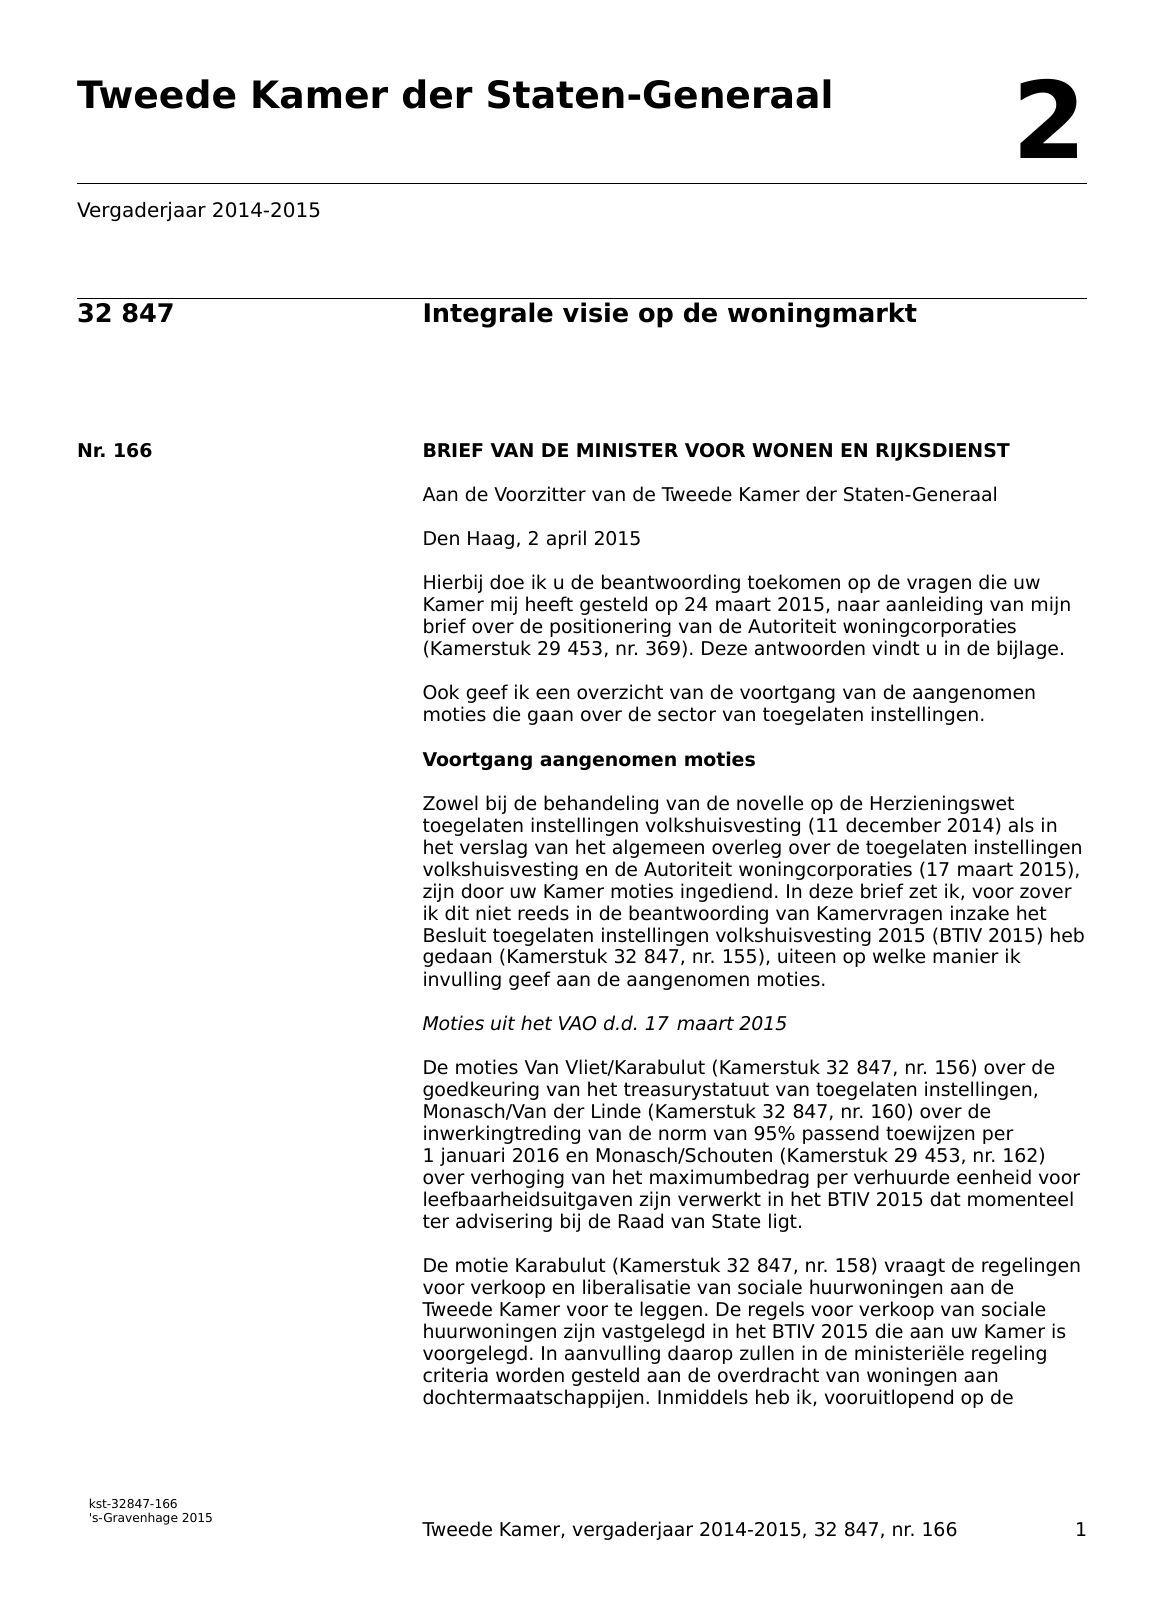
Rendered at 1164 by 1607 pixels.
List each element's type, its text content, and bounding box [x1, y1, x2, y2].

text Aan de Voorzitter van de Tweede Kamer der Staten-Generaal [422, 484, 1087, 506]
table_header 2 [886, 59, 1087, 183]
text De moties Van Vliet/Karabulut (Kamerstuk 32 847, nr. 156) over de goedkeuring van het treasurystatuut van toegelaten instellingen, Monasch/Van der Linde (Kamerstuk 32 847, nr. 160) over de inwerkingtreding van de norm van 95% passend toewijzen per 1 januari 2016 en Monasch/Schouten (Kamerstuk 29 453, nr. 162) over verhoging van het maximumbedrag per verhuurde eenheid voor leefbaarheidsuitgaven zijn verwerkt in het BTIV 2015 dat momenteel ter advisering bij de Raad van State ligt. [422, 1057, 1087, 1233]
text Den Haag, 2 april 2015 [422, 528, 1087, 550]
subtitle Voortgang aangenomen moties [422, 748, 1087, 770]
text kst-32847-166 [88, 1497, 323, 1511]
subtitle Nr. 166 BRIEF VAN DE MINISTER VOOR WONEN EN RIJKSDIENST [77, 440, 1087, 462]
text 's-Gravenhage 2015 [88, 1511, 323, 1525]
table_cell Vergaderjaar 2014-2015 [77, 184, 1087, 298]
table_header Tweede Kamer der Staten-Generaal [77, 59, 886, 183]
text Ook geef ik een overzicht van de voortgang van de aangenomen moties die gaan over de sector van toegelaten instellingen. [422, 682, 1087, 726]
text Hierbij doe ik u de beantwoording toekomen op de vragen die uw Kamer mij heeft gesteld op 24 maart 2015, naar aanleiding van mijn brief over de positionering van de Autoriteit woningcorporaties (Kamerstuk 29 453, nr. 369). Deze antwoorden vindt u in de bijlage. [422, 572, 1087, 660]
text Zowel bij de behandeling van de novelle op de Herzieningswet toegelaten instellingen volkshuisvesting (11 december 2014) als in het verslag van het algemeen overleg over de toegelaten instellingen volkshuisvesting en de Autoriteit woningcorporaties (17 maart 2015), zijn door uw Kamer moties ingediend. In deze brief zet ik, voor zover ik dit niet reeds in de beantwoording van Kamervragen inzake het Besluit toegelaten instellingen volkshuisvesting 2015 (BTIV 2015) heb gedaan (Kamerstuk 32 847, nr. 155), uiteen op welke manier ik invulling geef aan de aangenomen moties. [422, 793, 1087, 990]
subtitle 32 847 Integrale visie op de woningmarkt [77, 299, 1087, 329]
subtitle Moties uit het VAO d.d. 17 maart 2015 [422, 1013, 1087, 1034]
text De motie Karabulut (Kamerstuk 32 847, nr. 158) vraagt de regelingen voor verkoop en liberalisatie van sociale huurwoningen aan de Tweede Kamer voor te leggen. De regels voor verkoop van sociale huurwoningen zijn vastgelegd in het BTIV 2015 die aan uw Kamer is voorgelegd. In aanvulling daarop zullen in de ministeriële regeling criteria worden gesteld aan de overdracht van woningen aan dochtermaatschappijen. Inmiddels heb ik, vooruitlopend op de [422, 1255, 1087, 1409]
